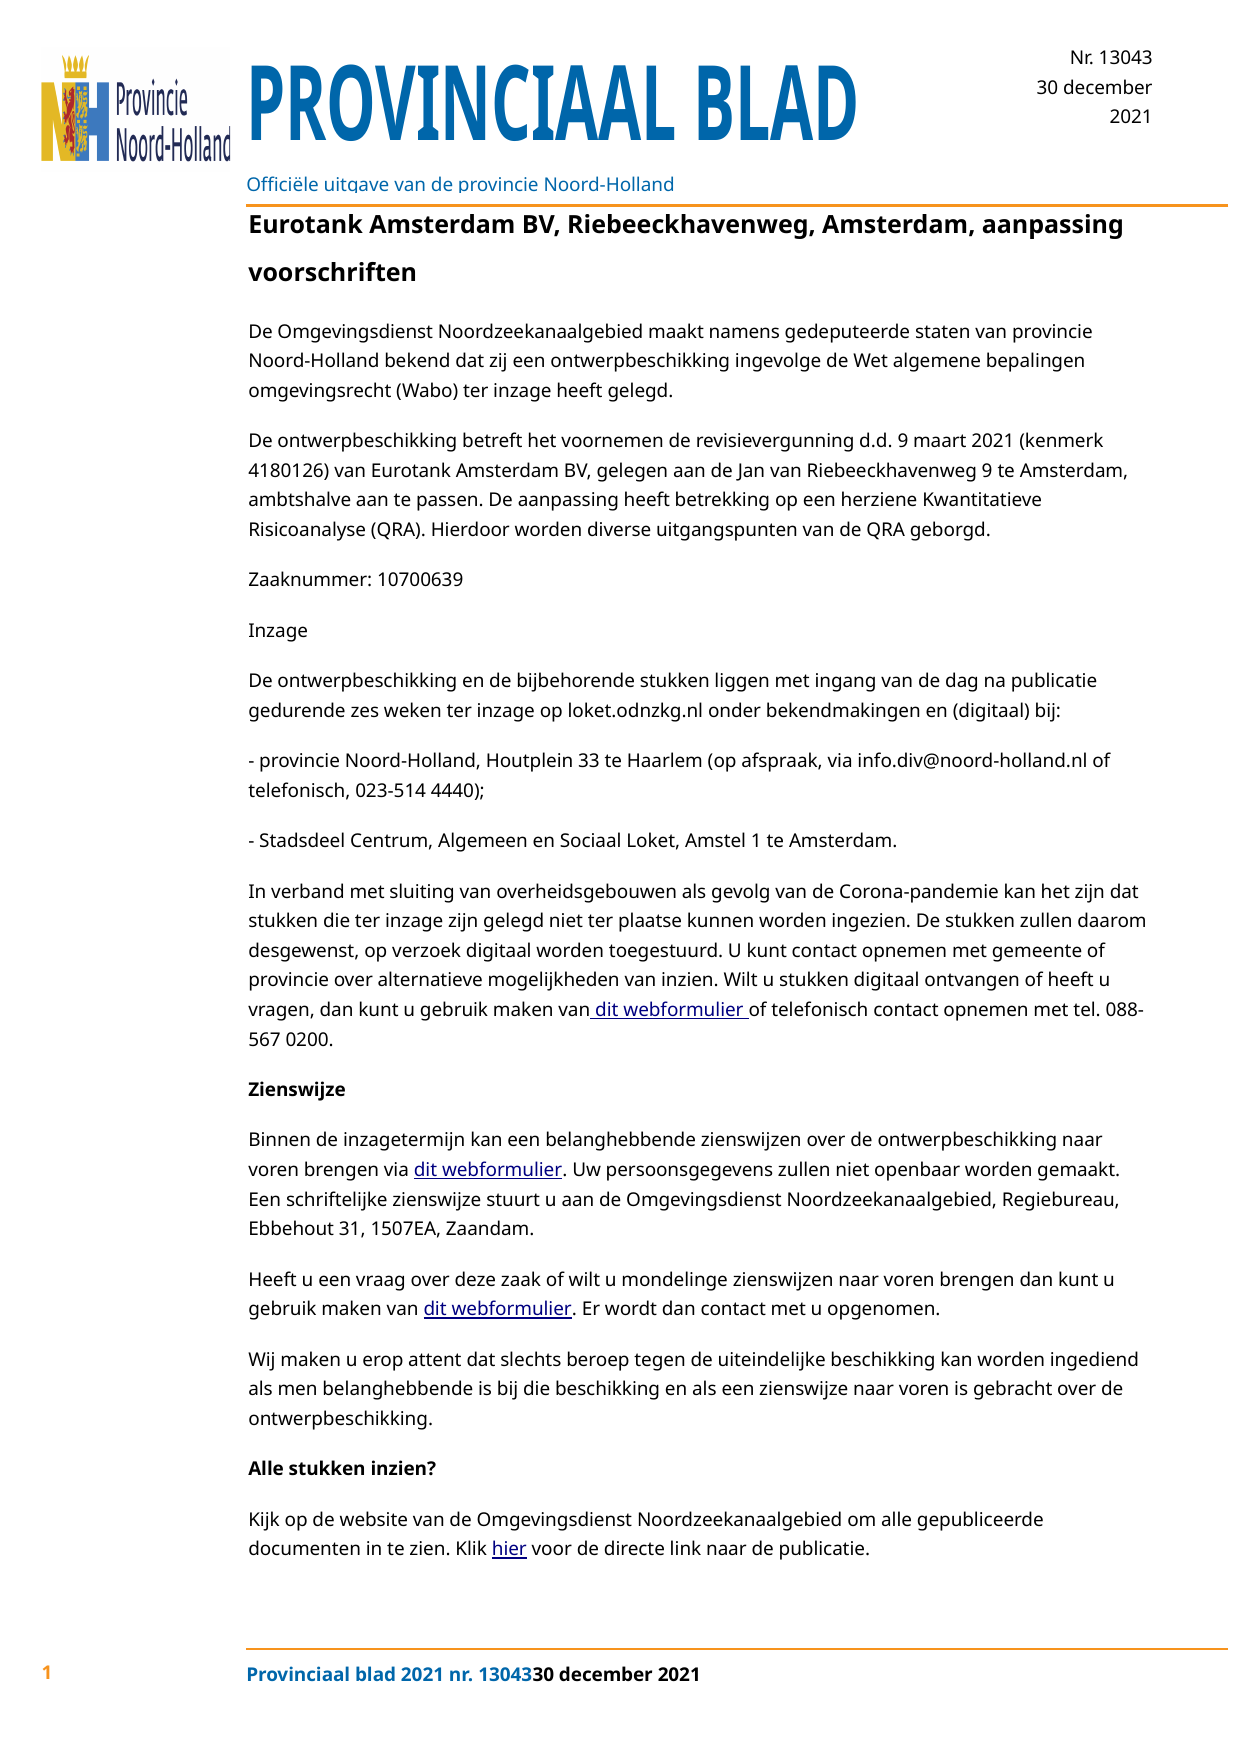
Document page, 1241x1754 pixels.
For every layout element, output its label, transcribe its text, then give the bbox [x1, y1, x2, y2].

text De ontwerpbeschikking en de bijbehorende stukken liggen met ingang van de dag na publicatie gedurende zes weken ter inzage op loket.odnzkg.nl onder bekendmakingen en (digitaal) bij: [248, 667, 1152, 723]
text Eurotank Amsterdam BV, Riebeeckhavenweg, Amsterdam, aanpassing voorschriften [248, 207, 1152, 288]
text Zaaknummer: 10700639 [248, 567, 1152, 592]
text Zienswijze [248, 1076, 1152, 1102]
text - Stadsdeel Centrum, Algemeen en Sociaal Loket, Amstel 1 te Amsterdam. [248, 827, 1152, 853]
text Kijk op de website van de Omgevingsdienst Noordzeekanaalgebied om alle gepubliceerde documenten in te zien. Klik hier voor de directe link naar de publicatie. [248, 1506, 1152, 1561]
text In verband met sluiting van overheidsgebouwen als gevolg van de Corona-pandemie kan het zijn dat stukken die ter inzage zijn gelegd niet ter plaatse kunnen worden ingezien. De stukken zullen daarom desgewenst, op verzoek digitaal worden toegestuurd. U kunt contact opnemen met gemeente of provincie over alternatieve mogelijkheden van inzien. Wilt u stukken digitaal ontvangen of heeft u vragen, dan kunt u gebruik maken van dit webformulier of telefonisch contact opnemen met tel. 088-567 0200. [248, 878, 1152, 1052]
text - provincie Noord-Holland, Houtplein 33 te Haarlem (op afspraak, via info.div@noord-holland.nl of telefonisch, 023-514 4440); [248, 747, 1152, 803]
text Alle stukken inzien? [248, 1455, 1152, 1481]
text Heeft u een vraag over deze zaak of wilt u mondelinge zienswijzen naar voren brengen dan kunt u gebruik maken van dit webformulier. Er wordt dan contact met u opgenomen. [248, 1266, 1152, 1321]
text De Omgevingsdienst Noordzeekanaalgebied maakt namens gedeputeerde staten van provincie Noord-Holland bekend dat zij een ontwerpbeschikking ingevolge de Wet algemene bepalingen omgevingsrecht (Wabo) ter inzage heeft gelegd. [248, 318, 1152, 403]
picture [41, 47, 231, 172]
text De ontwerpbeschikking betreft het voornemen de revisievergunning d.d. 9 maart 2021 (kenmerk 4180126) van Eurotank Amsterdam BV, gelegen aan de Jan van Riebeeckhavenweg 9 te Amsterdam, ambtshalve aan te passen. De aanpassing heeft betrekking op een herziene Kwantitatieve Risicoanalyse (QRA). Hierdoor worden diverse uitgangspunten van de QRA geborgd. [248, 427, 1152, 542]
text Inzage [248, 617, 1152, 643]
text Binnen de inzagetermijn kan een belanghebbende zienswijzen over de ontwerpbeschikking naar voren brengen via dit webformulier. Uw persoonsgegevens zullen niet openbaar worden gemaakt. Een schriftelijke zienswijze stuurt u aan de Omgevingsdienst Noordzeekanaalgebied, Regiebureau, Ebbehout 31, 1507EA, Zaandam. [248, 1127, 1152, 1241]
text Wij maken u erop attent dat slechts beroep tegen de uiteindelijke beschikking kan worden ingediend als men belanghebbende is bij die beschikking en als een zienswijze naar voren is gebracht over de ontwerpbeschikking. [248, 1346, 1152, 1431]
